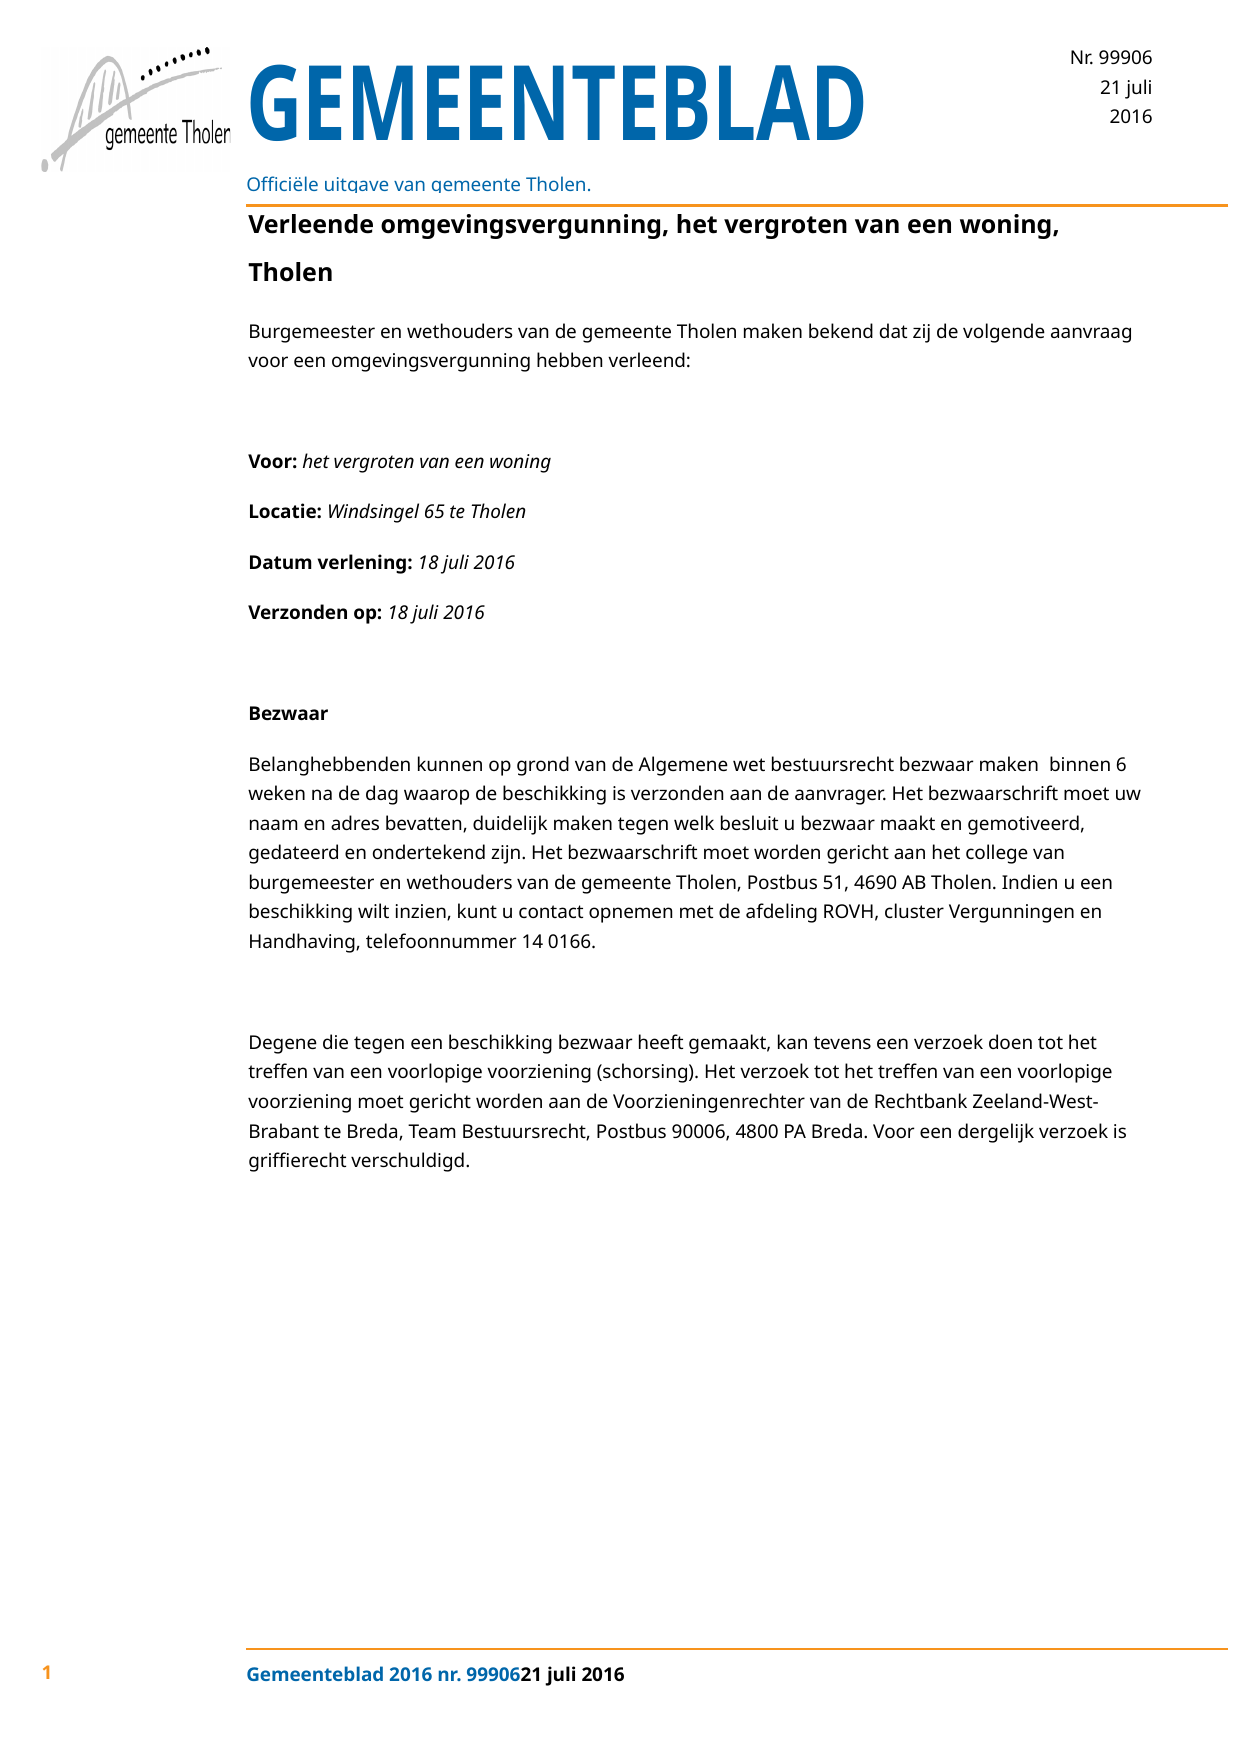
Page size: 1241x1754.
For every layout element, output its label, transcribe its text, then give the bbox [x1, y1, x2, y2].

text Datum verlening: 18 juli 2016 [248, 549, 1152, 575]
text Locatie: Windsingel 65 te Tholen [248, 499, 1152, 524]
text Verleende omgevingsvergunning, het vergroten van een woning, Tholen [248, 207, 1152, 288]
picture [41, 47, 231, 172]
text Belanghebbenden kunnen op grond van de Algemene wet bestuursrecht bezwaar maken binnen 6 weken na de dag waarop de beschikking is verzonden aan de aanvrager. Het bezwaarschrift moet uw naam en adres bevatten, duidelijk maken tegen welk besluit u bezwaar maakt en gemotiveerd, gedateerd en ondertekend zijn. Het bezwaarschrift moet worden gericht aan het college van burgemeester en wethouders van de gemeente Tholen, Postbus 51, 4690 AB Tholen. Indien u een beschikking wilt inzien, kunt u contact opnemen met de afdeling ROVH, cluster Vergunningen en Handhaving, telefoonnummer 14 0166. [248, 751, 1152, 954]
text Verzonden op: 18 juli 2016 [248, 599, 1152, 625]
text Bezwaar [248, 700, 1152, 726]
text Voor: het vergroten van een woning [248, 448, 1152, 474]
text Burgemeester en wethouders van de gemeente Tholen maken bekend dat zij de volgende aanvraag voor een omgevingsvergunning hebben verleend: [248, 318, 1152, 373]
text Degene die tegen een beschikking bezwaar heeft gemaakt, kan tevens een verzoek doen tot het treffen van een voorlopige voorziening (schorsing). Het verzoek tot het treffen van een voorlopige voorziening moet gericht worden aan de Voorzieningenrechter van de Rechtbank Zeeland-West-Brabant te Breda, Team Bestuursrecht, Postbus 90006, 4800 PA Breda. Voor een dergelijk verzoek is griffierecht verschuldigd. [248, 1029, 1152, 1173]
